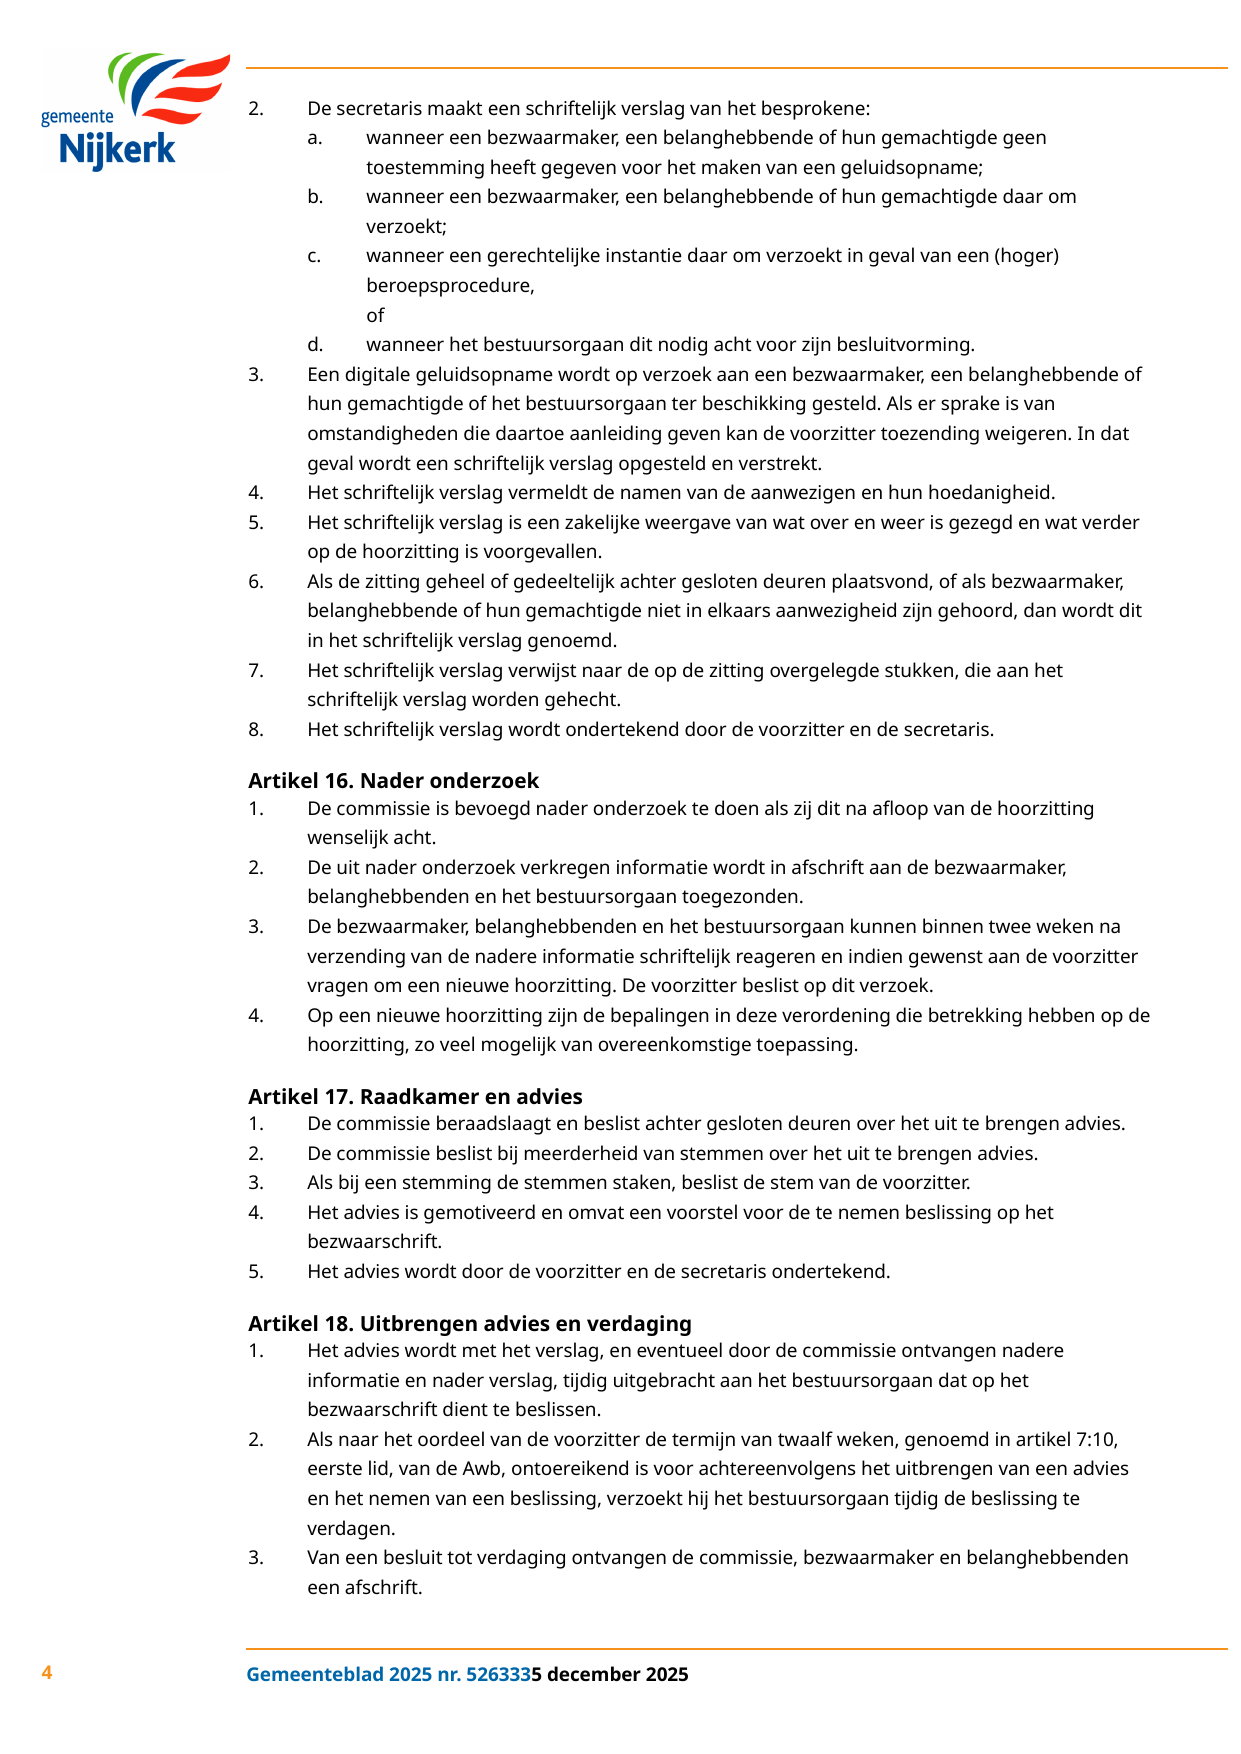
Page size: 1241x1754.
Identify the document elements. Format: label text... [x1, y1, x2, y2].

list Een digitale geluidsopname wordt op verzoek aan een bezwaarmaker, een belanghebbende of hun gemachtigde of het bestuursorgaan ter beschikking gesteld. Als er sprake is van omstandigheden die daartoe aanleiding geven kan de voorzitter toezending weigeren. In dat geval wordt een schriftelijk verslag opgesteld en verstrekt. [248, 361, 1152, 476]
list Het schriftelijk verslag is een zakelijke weergave van wat over en weer is gezegd en wat verder op de hoorzitting is voorgevallen. [248, 509, 1152, 564]
list Het advies wordt met het verslag, en eventueel door de commissie ontvangen nadere informatie en nader verslag, tijdig uitgebracht aan het bestuursorgaan dat op het bezwaarschrift dient te beslissen. [248, 1337, 1152, 1422]
text Artikel 18. Uitbrengen advies en verdaging [248, 1309, 1152, 1337]
text Artikel 16. Nader onderzoek [248, 766, 1152, 795]
picture [41, 47, 231, 172]
list wanneer het bestuursorgaan dit nodig acht voor zijn besluitvorming. [307, 331, 1152, 357]
list Als de zitting geheel of gedeeltelijk achter gesloten deuren plaatsvond, of als bezwaarmaker, belanghebbende of hun gemachtigde niet in elkaars aanwezigheid zijn gehoord, dan wordt dit in het schriftelijk verslag genoemd. [248, 568, 1152, 653]
list Als naar het oordeel van de voorzitter de termijn van twaalf weken, genoemd in artikel 7:10, eerste lid, van de Awb, ontoereikend is voor achtereenvolgens het uitbrengen van een advies en het nemen van een beslissing, verzoekt hij het bestuursorgaan tijdig de beslissing te verdagen. [248, 1426, 1152, 1540]
list De commissie beslist bij meerderheid van stemmen over het uit te brengen advies. [248, 1140, 1152, 1166]
list wanneer een bezwaarmaker, een belanghebbende of hun gemachtigde geen toestemming heeft gegeven voor het maken van een geluidsopname; [307, 124, 1152, 180]
list De bezwaarmaker, belanghebbenden en het bestuursorgaan kunnen binnen twee weken na verzending van de nadere informatie schriftelijk reageren en indien gewenst aan de voorzitter vragen om een nieuwe hoorzitting. De voorzitter beslist op dit verzoek. [248, 913, 1152, 998]
list wanneer een bezwaarmaker, een belanghebbende of hun gemachtigde daar om verzoekt; [307, 183, 1152, 239]
list Op een nieuwe hoorzitting zijn de bepalingen in deze verordening die betrekking hebben op de hoorzitting, zo veel mogelijk van overeenkomstige toepassing. [248, 1002, 1152, 1057]
list De secretaris maakt een schriftelijk verslag van het besprokene: [248, 95, 1152, 121]
list Het schriftelijk verslag verwijst naar de op de zitting overgelegde stukken, die aan het schriftelijk verslag worden gehecht. [248, 657, 1152, 712]
list De commissie is bevoegd nader onderzoek te doen als zij dit na afloop van de hoorzitting wenselijk acht. [248, 795, 1152, 850]
list De commissie beraadslaagt en beslist achter gesloten deuren over het uit te brengen advies. [248, 1110, 1152, 1136]
text Artikel 17. Raadkamer en advies [248, 1082, 1152, 1110]
list wanneer een gerechtelijke instantie daar om verzoekt in geval van een (hoger) beroepsprocedure, [307, 243, 1152, 298]
list Het schriftelijk verslag vermeldt de namen van de aanwezigen en hun hoedanigheid. [248, 479, 1152, 505]
list De uit nader onderzoek verkregen informatie wordt in afschrift aan de bezwaarmaker, belanghebbenden en het bestuursorgaan toegezonden. [248, 854, 1152, 909]
list of [307, 302, 1152, 328]
list Het advies is gemotiveerd en omvat een voorstel voor de te nemen beslissing op het bezwaarschrift. [248, 1199, 1152, 1254]
list Als bij een stemming de stemmen staken, beslist de stem van de voorzitter. [248, 1169, 1152, 1195]
list Het advies wordt door de voorzitter en de secretaris ondertekend. [248, 1258, 1152, 1284]
list Het schriftelijk verslag wordt ondertekend door de voorzitter en de secretaris. [248, 716, 1152, 742]
list Van een besluit tot verdaging ontvangen de commissie, bezwaarmaker en belanghebbenden een afschrift. [248, 1544, 1152, 1599]
